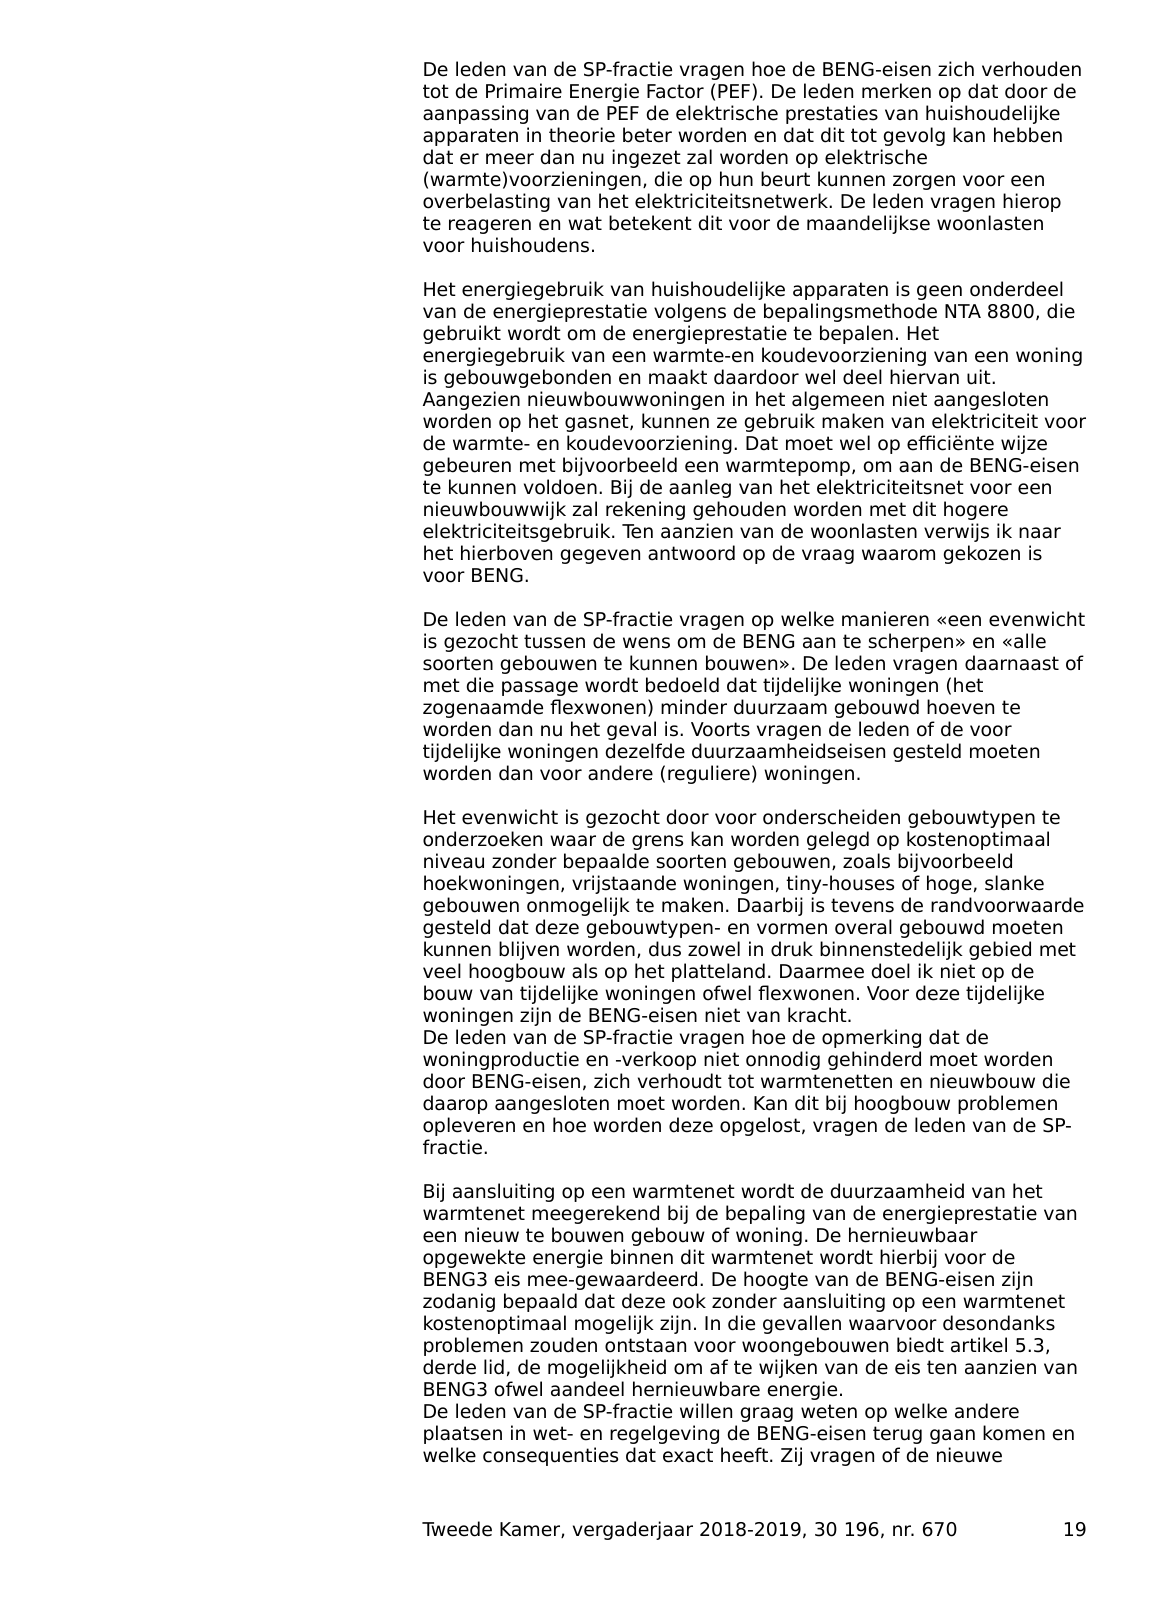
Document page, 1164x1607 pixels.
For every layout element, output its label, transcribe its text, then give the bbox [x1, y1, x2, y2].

text De leden van de SP-fractie vragen hoe de opmerking dat de woningproductie en -verkoop niet onnodig gehinderd moet worden door BENG-eisen, zich verhoudt tot warmtenetten en nieuwbouw die daarop aangesloten moet worden. Kan dit bij hoogbouw problemen opleveren en hoe worden deze opgelost, vragen de leden van de SP-fractie. [422, 1027, 1087, 1159]
text De leden van de SP-fractie willen graag weten op welke andere plaatsen in wet- en regelgeving de BENG-eisen terug gaan komen en welke consequenties dat exact heeft. Zij vragen of de nieuwe [422, 1401, 1087, 1467]
text Bij aansluiting op een warmtenet wordt de duurzaamheid van het warmtenet meegerekend bij de bepaling van de energieprestatie van een nieuw te bouwen gebouw of woning. De hernieuwbaar opgewekte energie binnen dit warmtenet wordt hierbij voor de BENG3 eis mee-gewaardeerd. De hoogte van de BENG-eisen zijn zodanig bepaald dat deze ook zonder aansluiting op een warmtenet kostenoptimaal mogelijk zijn. In die gevallen waarvoor desondanks problemen zouden ontstaan voor woongebouwen biedt artikel 5.3, derde lid, de mogelijkheid om af te wijken van de eis ten aanzien van BENG3 ofwel aandeel hernieuwbare energie. [422, 1181, 1087, 1401]
text Het evenwicht is gezocht door voor onderscheiden gebouwtypen te onderzoeken waar de grens kan worden gelegd op kostenoptimaal niveau zonder bepaalde soorten gebouwen, zoals bijvoorbeeld hoekwoningen, vrijstaande woningen, tiny-houses of hoge, slanke gebouwen onmogelijk te maken. Daarbij is tevens de randvoorwaarde gesteld dat deze gebouwtypen- en vormen overal gebouwd moeten kunnen blijven worden, dus zowel in druk binnenstedelijk gebied met veel hoogbouw als op het platteland. Daarmee doel ik niet op de bouw van tijdelijke woningen ofwel flexwonen. Voor deze tijdelijke woningen zijn de BENG-eisen niet van kracht. [422, 807, 1087, 1027]
text De leden van de SP-fractie vragen hoe de BENG-eisen zich verhouden tot de Primaire Energie Factor (PEF). De leden merken op dat door de aanpassing van de PEF de elektrische prestaties van huishoudelijke apparaten in theorie beter worden en dat dit tot gevolg kan hebben dat er meer dan nu ingezet zal worden op elektrische (warmte)voorzieningen, die op hun beurt kunnen zorgen voor een overbelasting van het elektriciteitsnetwerk. De leden vragen hierop te reageren en wat betekent dit voor de maandelijkse woonlasten voor huishoudens. [422, 59, 1087, 257]
text De leden van de SP-fractie vragen op welke manieren «een evenwicht is gezocht tussen de wens om de BENG aan te scherpen» en «alle soorten gebouwen te kunnen bouwen». De leden vragen daarnaast of met die passage wordt bedoeld dat tijdelijke woningen (het zogenaamde flexwonen) minder duurzaam gebouwd hoeven te worden dan nu het geval is. Voorts vragen de leden of de voor tijdelijke woningen dezelfde duurzaamheidseisen gesteld moeten worden dan voor andere (reguliere) woningen. [422, 609, 1087, 785]
text Het energiegebruik van huishoudelijke apparaten is geen onderdeel van de energieprestatie volgens de bepalingsmethode NTA 8800, die gebruikt wordt om de energieprestatie te bepalen. Het energiegebruik van een warmte-en koudevoorziening van een woning is gebouwgebonden en maakt daardoor wel deel hiervan uit. Aangezien nieuwbouwwoningen in het algemeen niet aangesloten worden op het gasnet, kunnen ze gebruik maken van elektriciteit voor de warmte- en koudevoorziening. Dat moet wel op efficiënte wijze gebeuren met bijvoorbeeld een warmtepomp, om aan de BENG-eisen te kunnen voldoen. Bij de aanleg van het elektriciteitsnet voor een nieuwbouwwijk zal rekening gehouden worden met dit hogere elektriciteitsgebruik. Ten aanzien van de woonlasten verwijs ik naar het hierboven gegeven antwoord op de vraag waarom gekozen is voor BENG. [422, 279, 1087, 587]
